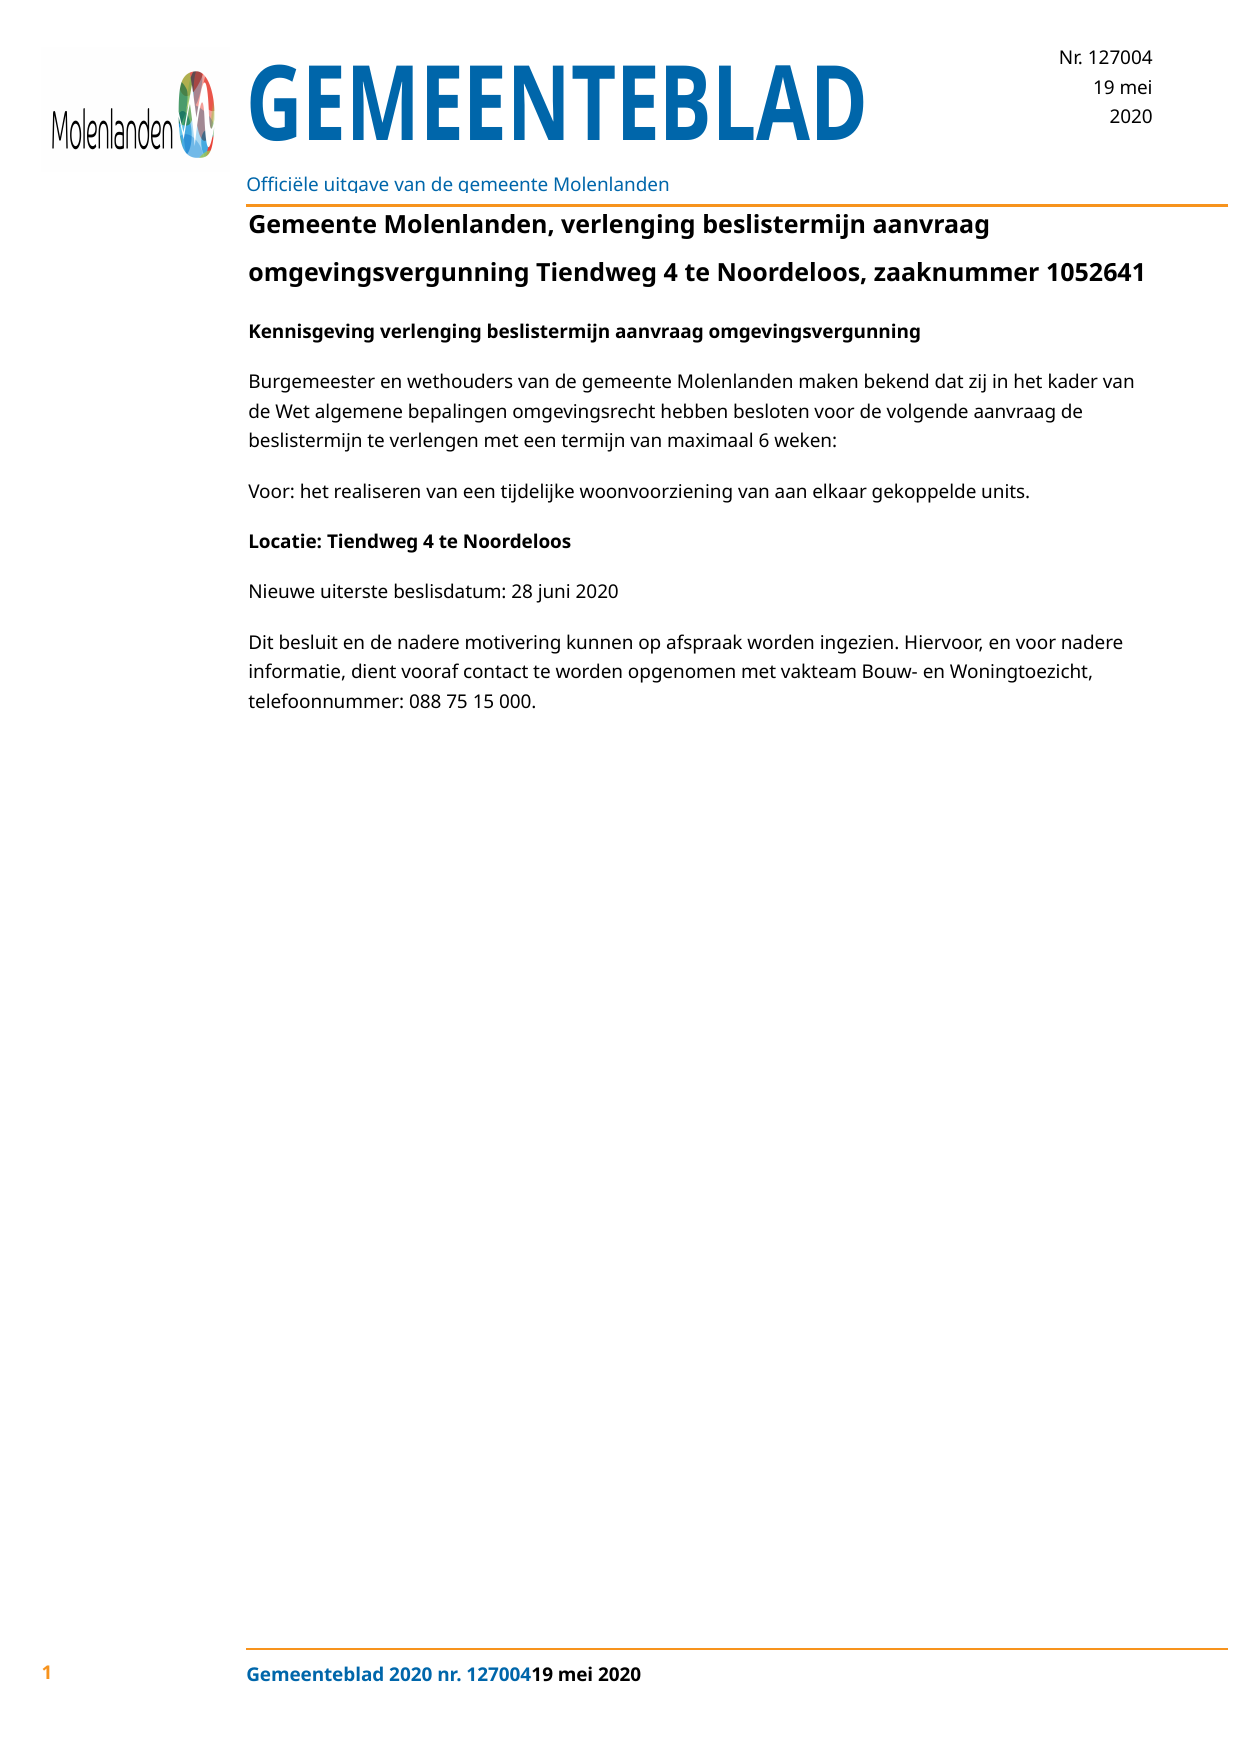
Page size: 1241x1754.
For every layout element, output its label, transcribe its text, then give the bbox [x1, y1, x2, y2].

text Dit besluit en de nadere motivering kunnen op afspraak worden ingezien. Hiervoor, en voor nadere informatie, dient vooraf contact te worden opgenomen met vakteam Bouw- en Woningtoezicht, telefoonnummer: 088 75 15 000. [248, 629, 1152, 714]
picture [41, 47, 231, 172]
text Kennisgeving verlenging beslistermijn aanvraag omgevingsvergunning [248, 318, 1152, 344]
text Gemeente Molenlanden, verlenging beslistermijn aanvraag omgevingsvergunning Tiendweg 4 te Noordeloos, zaaknummer 1052641 [248, 207, 1152, 288]
text Burgemeester en wethouders van de gemeente Molenlanden maken bekend dat zij in het kader van de Wet algemene bepalingen omgevingsrecht hebben besloten voor de volgende aanvraag de beslistermijn te verlengen met een termijn van maximaal 6 weken: [248, 368, 1152, 453]
text Voor: het realiseren van een tijdelijke woonvoorziening van aan elkaar gekoppelde units. [248, 478, 1152, 504]
text Nieuwe uiterste beslisdatum: 28 juni 2020 [248, 579, 1152, 604]
text Locatie: Tiendweg 4 te Noordeloos [248, 528, 1152, 554]
